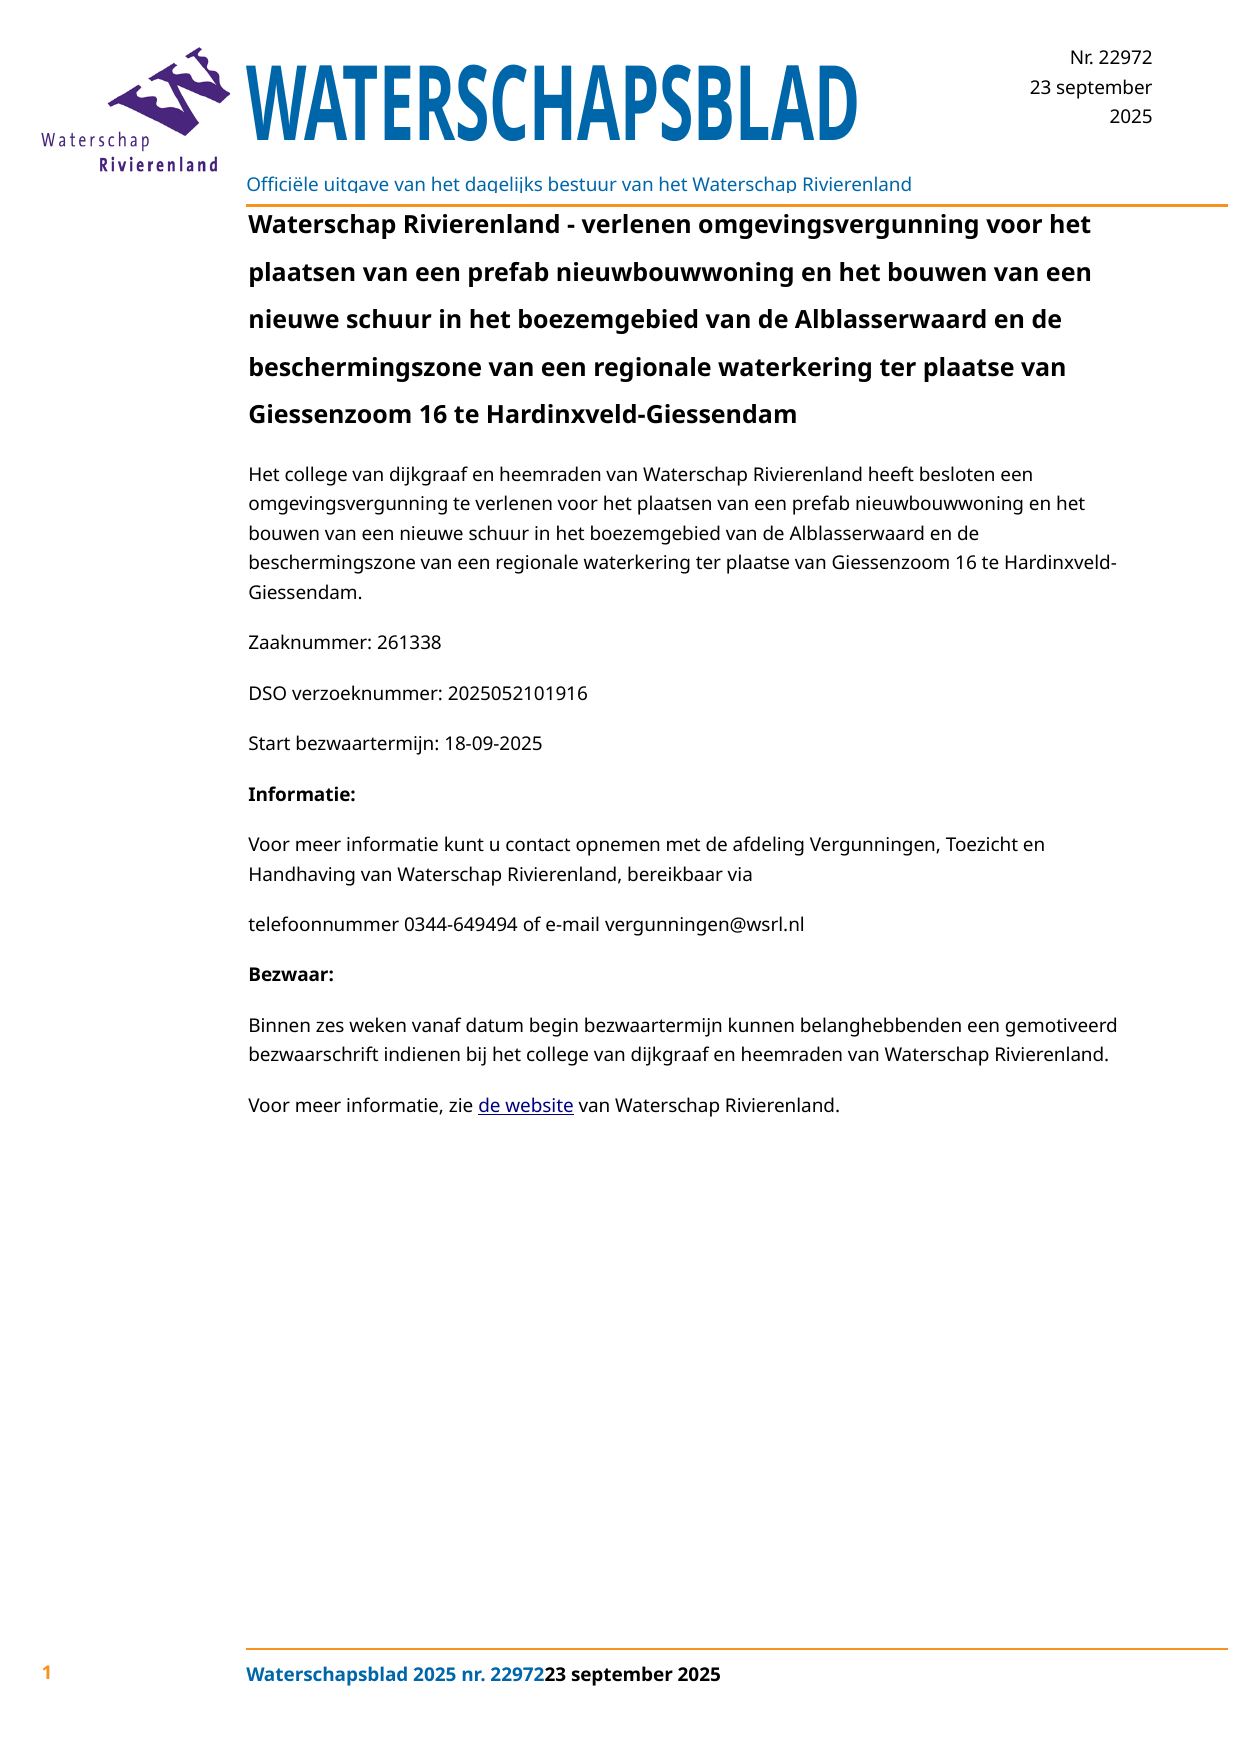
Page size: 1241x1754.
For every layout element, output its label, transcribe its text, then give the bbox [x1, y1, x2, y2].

text Voor meer informatie kunt u contact opnemen met de afdeling Vergunningen, Toezicht en Handhaving van Waterschap Rivierenland, bereikbaar via [248, 831, 1152, 886]
text Zaaknummer: 261338 [248, 629, 1152, 655]
picture [41, 47, 231, 172]
text Voor meer informatie, zie de website van Waterschap Rivierenland. [248, 1092, 1152, 1118]
text DSO verzoeknummer: 2025052101916 [248, 680, 1152, 706]
text Het college van dijkgraaf en heemraden van Waterschap Rivierenland heeft besloten een omgevingsvergunning te verlenen voor het plaatsen van een prefab nieuwbouwwoning en het bouwen van een nieuwe schuur in het boezemgebied van de Alblasserwaard en de beschermingszone van een regionale waterkering ter plaatse van Giessenzoom 16 te Hardinxveld-Giessendam. [248, 461, 1152, 605]
text Binnen zes weken vanaf datum begin bezwaartermijn kunnen belanghebbenden een gemotiveerd bezwaarschrift indienen bij het college van dijkgraaf en heemraden van Waterschap Rivierenland. [248, 1012, 1152, 1067]
text Waterschap Rivierenland - verlenen omgevingsvergunning voor het plaatsen van een prefab nieuwbouwwoning en het bouwen van een nieuwe schuur in het boezemgebied van de Alblasserwaard en de beschermingszone van een regionale waterkering ter plaatse van Giessenzoom 16 te Hardinxveld-Giessendam [248, 207, 1152, 431]
text Start bezwaartermijn: 18-09-2025 [248, 730, 1152, 756]
text Bezwaar: [248, 962, 1152, 987]
text telefoonnummer 0344-649494 of e-mail vergunningen@wsrl.nl [248, 911, 1152, 937]
text Informatie: [248, 781, 1152, 806]
